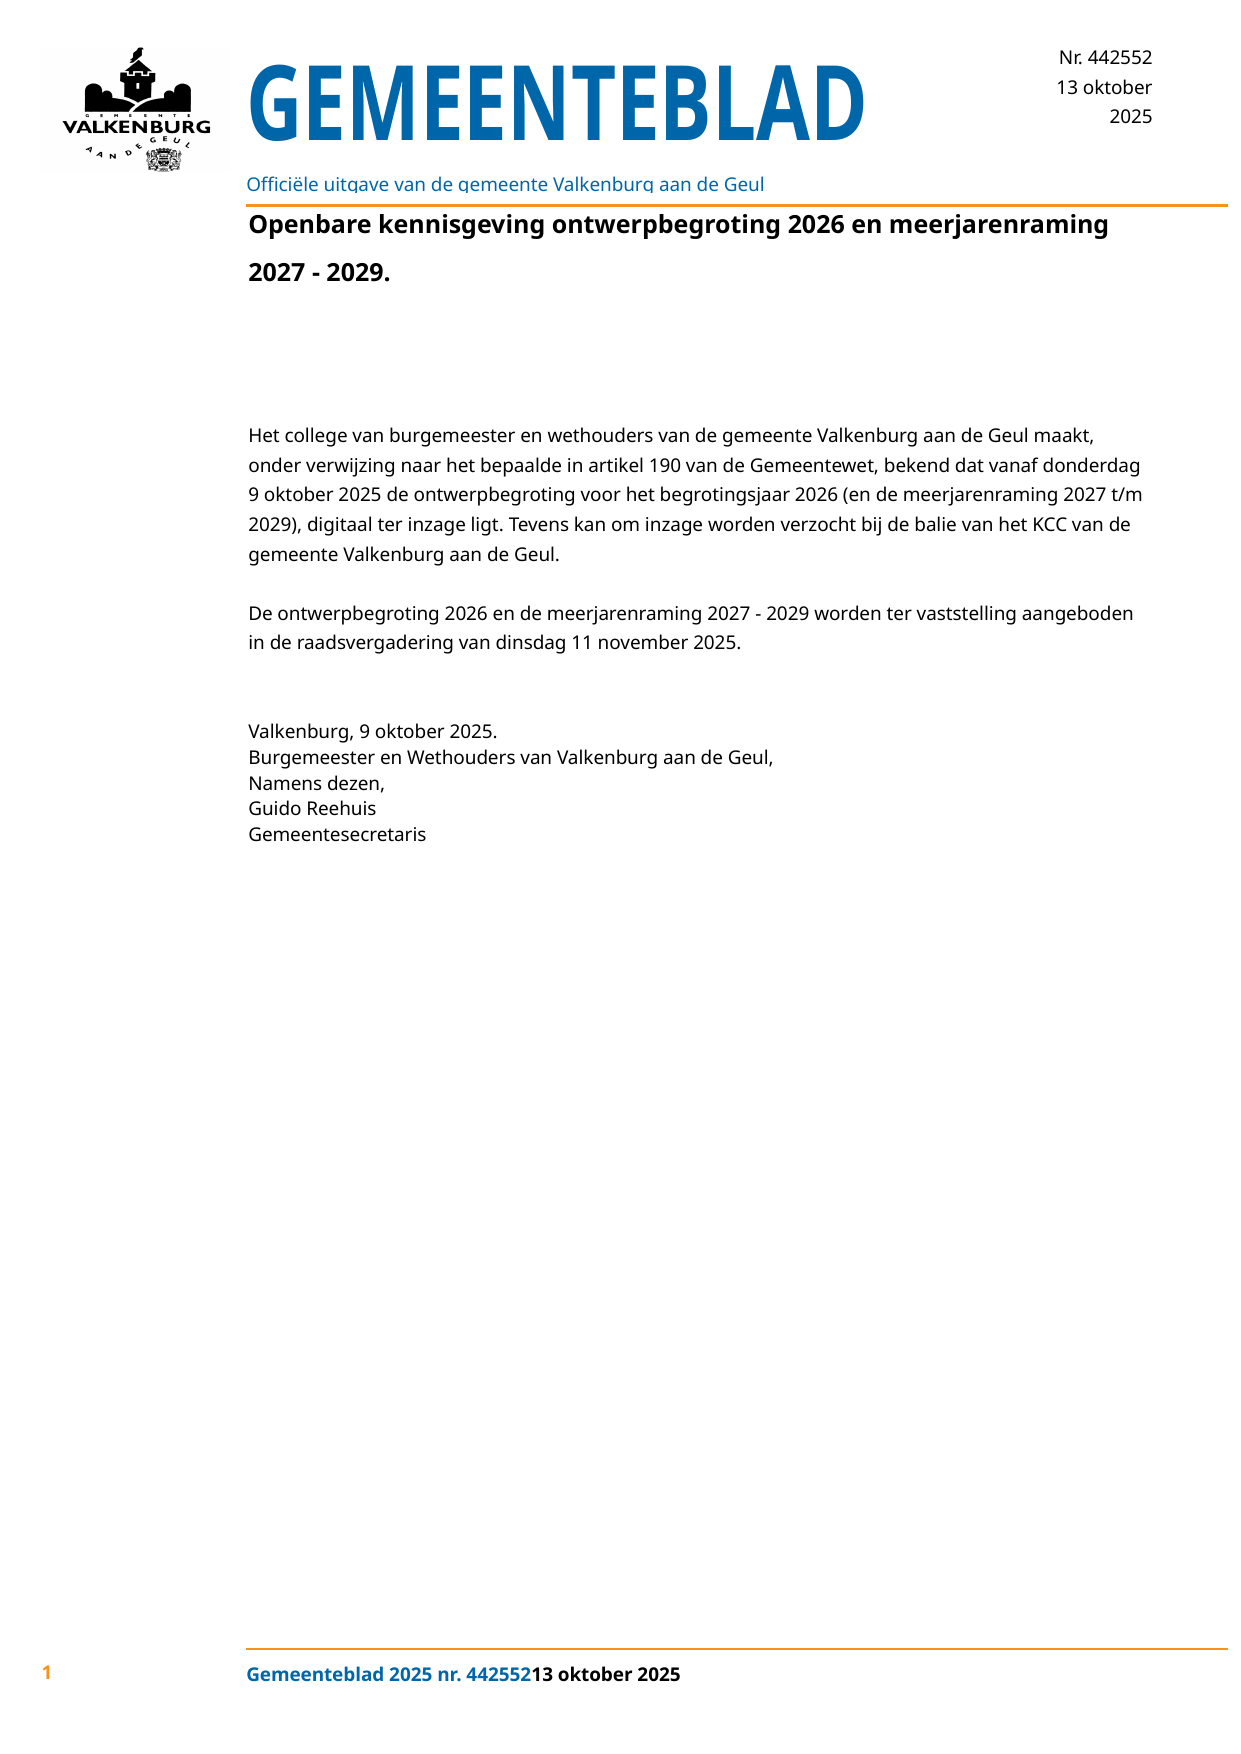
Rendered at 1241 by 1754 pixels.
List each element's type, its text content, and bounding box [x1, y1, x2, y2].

text Burgemeester en Wethouders van Valkenburg aan de Geul, [248, 744, 1152, 770]
picture [41, 47, 231, 172]
text Het college van burgemeester en wethouders van de gemeente Valkenburg aan de Geul maakt, onder verwijzing naar het bepaalde in artikel 190 van de Gemeentewet, bekend dat vanaf donderdag 9 oktober 2025 de ontwerpbegroting voor het begrotingsjaar 2026 (en de meerjarenraming 2027 t/m 2029), digitaal ter inzage ligt. Tevens kan om inzage worden verzocht bij de balie van het KCC van de gemeente Valkenburg aan de Geul. [248, 422, 1152, 567]
text Valkenburg, 9 oktober 2025. [248, 718, 1152, 744]
text Openbare kennisgeving ontwerpbegroting 2026 en meerjarenraming 2027 - 2029. [248, 207, 1152, 288]
text Namens dezen, [248, 770, 1152, 796]
text Guido Reehuis [248, 796, 1152, 821]
text De ontwerpbegroting 2026 en de meerjarenraming 2027 - 2029 worden ter vaststelling aangeboden in de raadsvergadering van dinsdag 11 november 2025. [248, 600, 1152, 655]
text Gemeentesecretaris [248, 821, 1152, 847]
